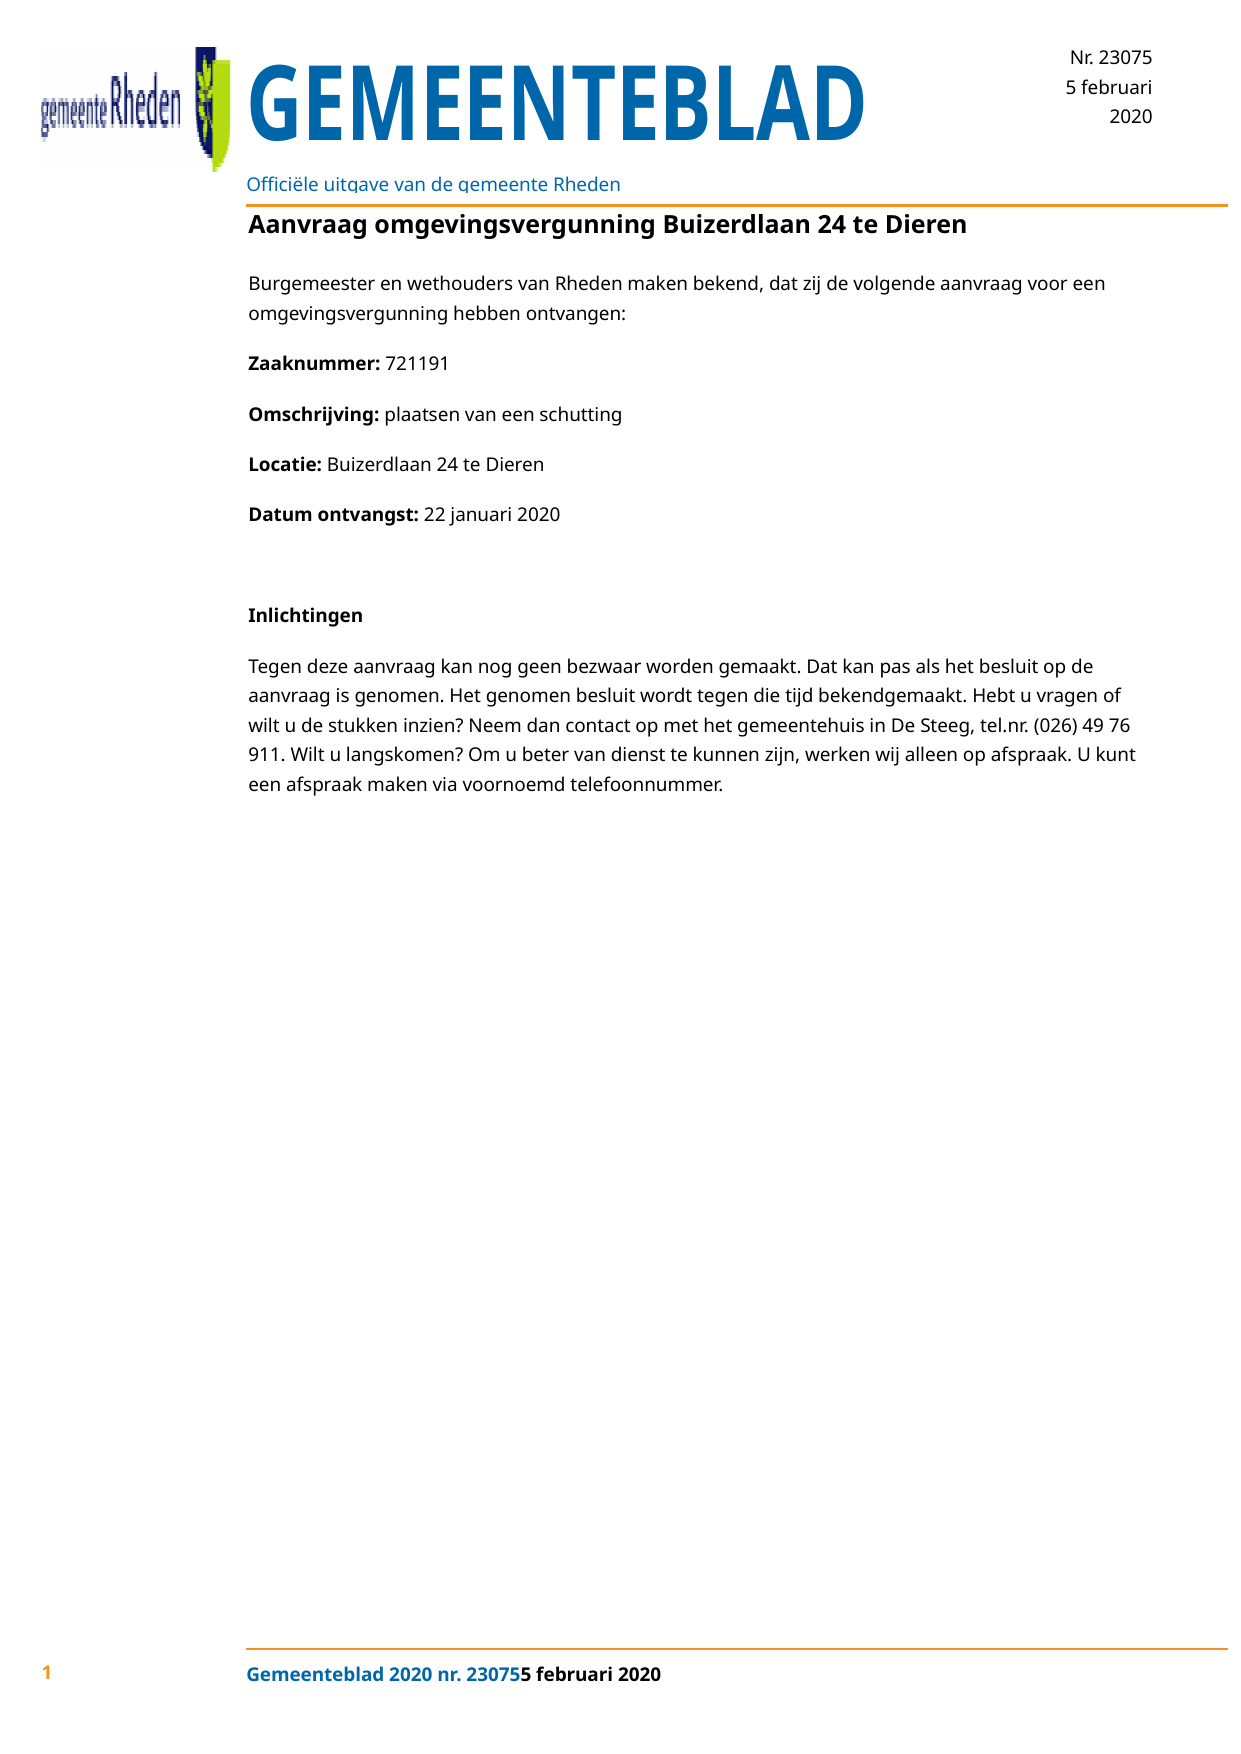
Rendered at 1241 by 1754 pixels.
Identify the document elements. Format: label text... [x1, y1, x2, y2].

text Burgemeester en wethouders van Rheden maken bekend, dat zij de volgende aanvraag voor een omgevingsvergunning hebben ontvangen: [248, 270, 1152, 326]
text Datum ontvangst: 22 januari 2020 [248, 502, 1152, 527]
text Omschrijving: plaatsen van een schutting [248, 401, 1152, 426]
picture [41, 47, 231, 172]
text Zaaknummer: 721191 [248, 350, 1152, 376]
text Tegen deze aanvraag kan nog geen bezwaar worden gemaakt. Dat kan pas als het besluit op de aanvraag is genomen. Het genomen besluit wordt tegen die tijd bekendgemaakt. Hebt u vragen of wilt u de stukken inzien? Neem dan contact op met het gemeentehuis in De Steeg, tel.nr. (026) 49 76 911. Wilt u langskomen? Om u beter van dienst te kunnen zijn, werken wij alleen op afspraak. U kunt een afspraak maken via voornoemd telefoonnummer. [248, 653, 1152, 797]
text Aanvraag omgevingsvergunning Buizerdlaan 24 te Dieren [248, 207, 1152, 241]
text Locatie: Buizerdlaan 24 te Dieren [248, 451, 1152, 477]
text Inlichtingen [248, 602, 1152, 628]
